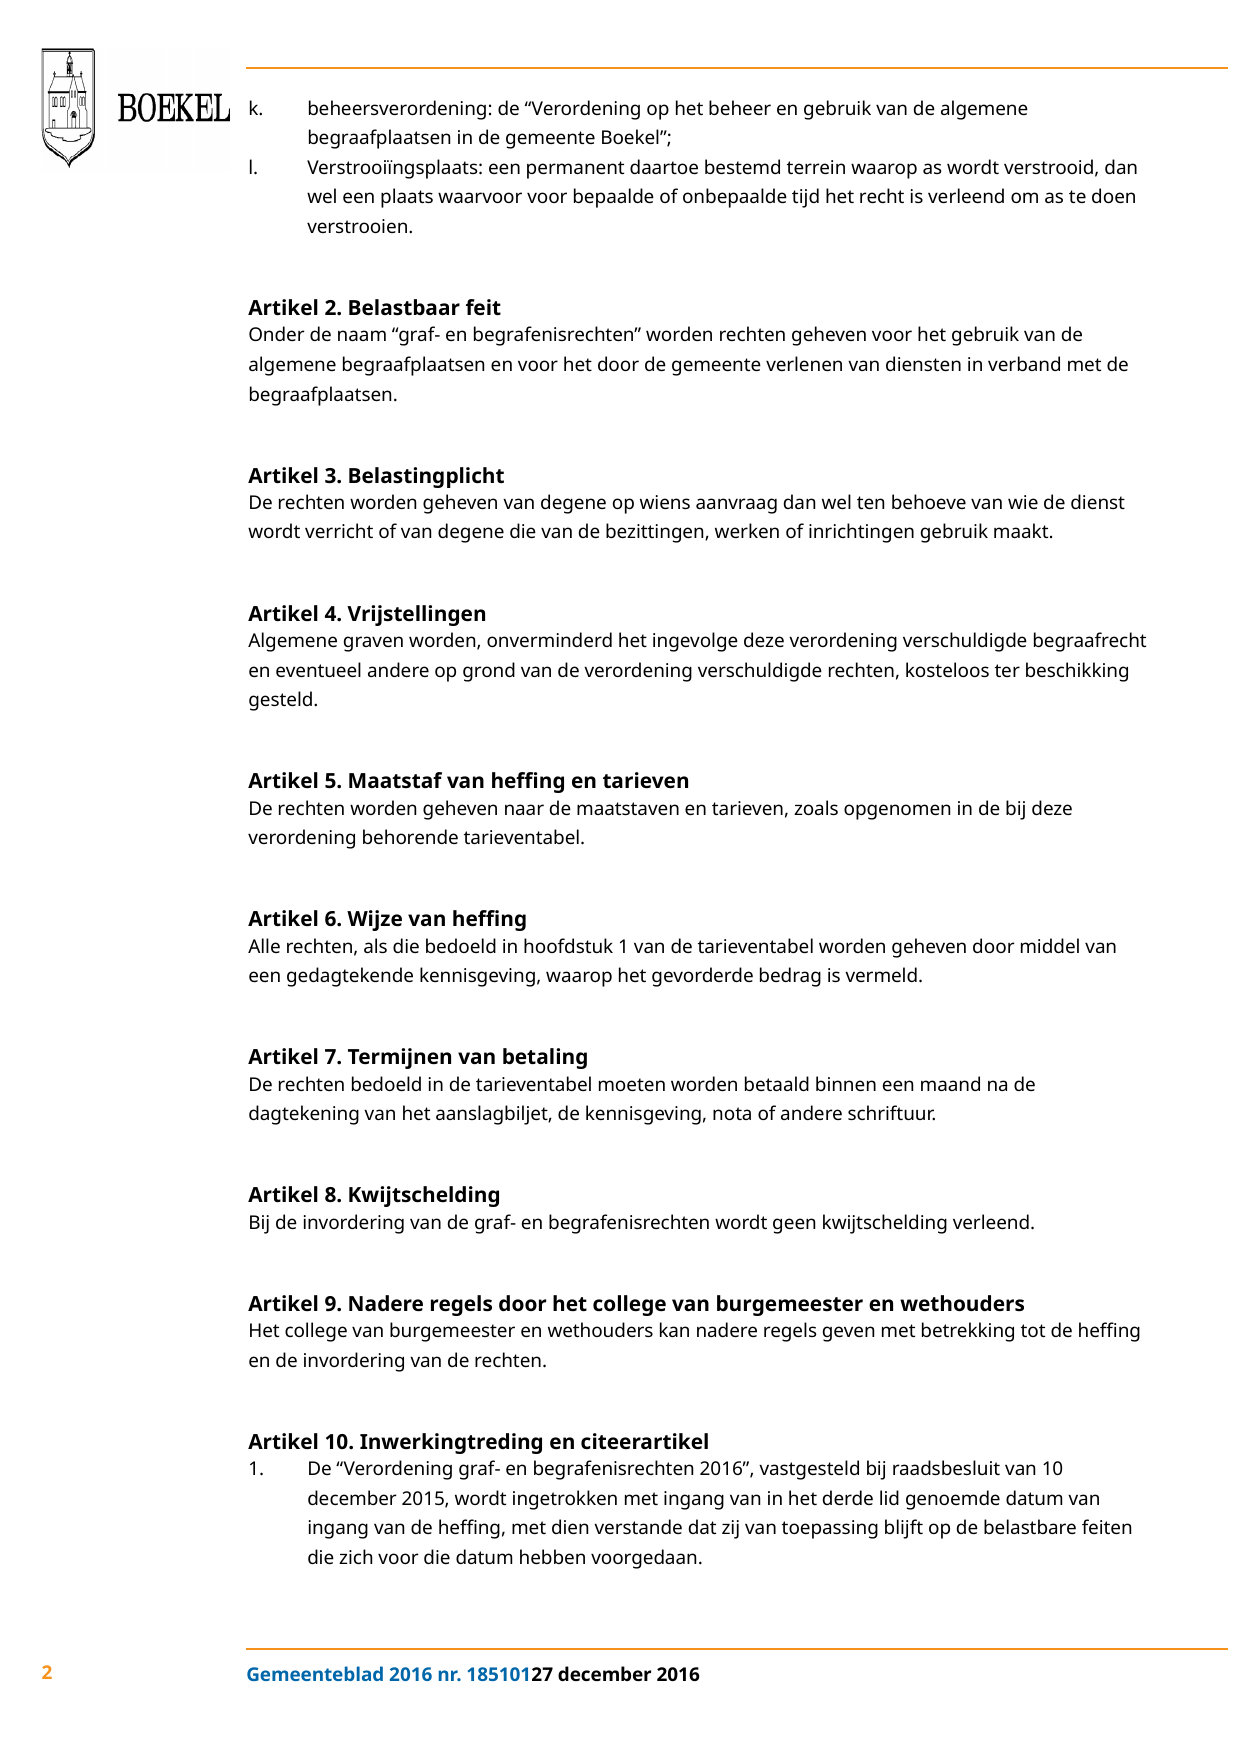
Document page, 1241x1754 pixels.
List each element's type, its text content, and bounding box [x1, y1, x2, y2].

text Artikel 2. Belastbaar feit [248, 293, 1152, 322]
text Artikel 7. Termijnen van betaling [248, 1042, 1152, 1071]
list beheersverordening: de “Verordening op het beheer en gebruik van de algemene begraafplaatsen in de gemeente Boekel”; [248, 95, 1152, 150]
text De rechten worden geheven naar de maatstaven en tarieven, zoals opgenomen in de bij deze verordening behorende tarieventabel. [248, 795, 1152, 850]
list De “Verordening graf- en begrafenisrechten 2016”, vastgesteld bij raadsbesluit van 10 december 2015, wordt ingetrokken met ingang van in het derde lid genoemde datum van ingang van de heffing, met dien verstande dat zij van toepassing blijft op de belastbare feiten die zich voor die datum hebben voorgedaan. [248, 1455, 1152, 1570]
text Artikel 3. Belastingplicht [248, 461, 1152, 489]
text Artikel 10. Inwerkingtreding en citeerartikel [248, 1427, 1152, 1455]
text Onder de naam “graf- en begrafenisrechten” worden rechten geheven voor het gebruik van de algemene begraafplaatsen en voor het door de gemeente verlenen van diensten in verband met de begraafplaatsen. [248, 322, 1152, 406]
text Artikel 5. Maatstaf van heffing en tarieven [248, 766, 1152, 795]
text Artikel 4. Vrijstellingen [248, 599, 1152, 627]
text Artikel 9. Nadere regels door het college van burgemeester en wethouders [248, 1289, 1152, 1317]
text De rechten worden geheven van degene op wiens aanvraag dan wel ten behoeve van wie de dienst wordt verricht of van degene die van de bezittingen, werken of inrichtingen gebruik maakt. [248, 489, 1152, 544]
list Verstrooiïngsplaats: een permanent daartoe bestemd terrein waarop as wordt verstrooid, dan wel een plaats waarvoor voor bepaalde of onbepaalde tijd het recht is verleend om as te doen verstrooien. [248, 154, 1152, 239]
picture [41, 47, 231, 172]
text Algemene graven worden, onverminderd het ingevolge deze verordening verschuldigde begraafrecht en eventueel andere op grond van de verordening verschuldigde rechten, kosteloos ter beschikking gesteld. [248, 627, 1152, 712]
text Artikel 6. Wijze van heffing [248, 904, 1152, 933]
text Artikel 8. Kwijtschelding [248, 1180, 1152, 1209]
text Bij de invordering van de graf- en begrafenisrechten wordt geen kwijtschelding verleend. [248, 1209, 1152, 1234]
text Alle rechten, als die bedoeld in hoofdstuk 1 van de tarieventabel worden geheven door middel van een gedagtekende kennisgeving, waarop het gevorderde bedrag is vermeld. [248, 933, 1152, 988]
text De rechten bedoeld in de tarieventabel moeten worden betaald binnen een maand na de dagtekening van het aanslagbiljet, de kennisgeving, nota of andere schriftuur. [248, 1071, 1152, 1126]
text Het college van burgemeester en wethouders kan nadere regels geven met betrekking tot de heffing en de invordering van de rechten. [248, 1317, 1152, 1373]
